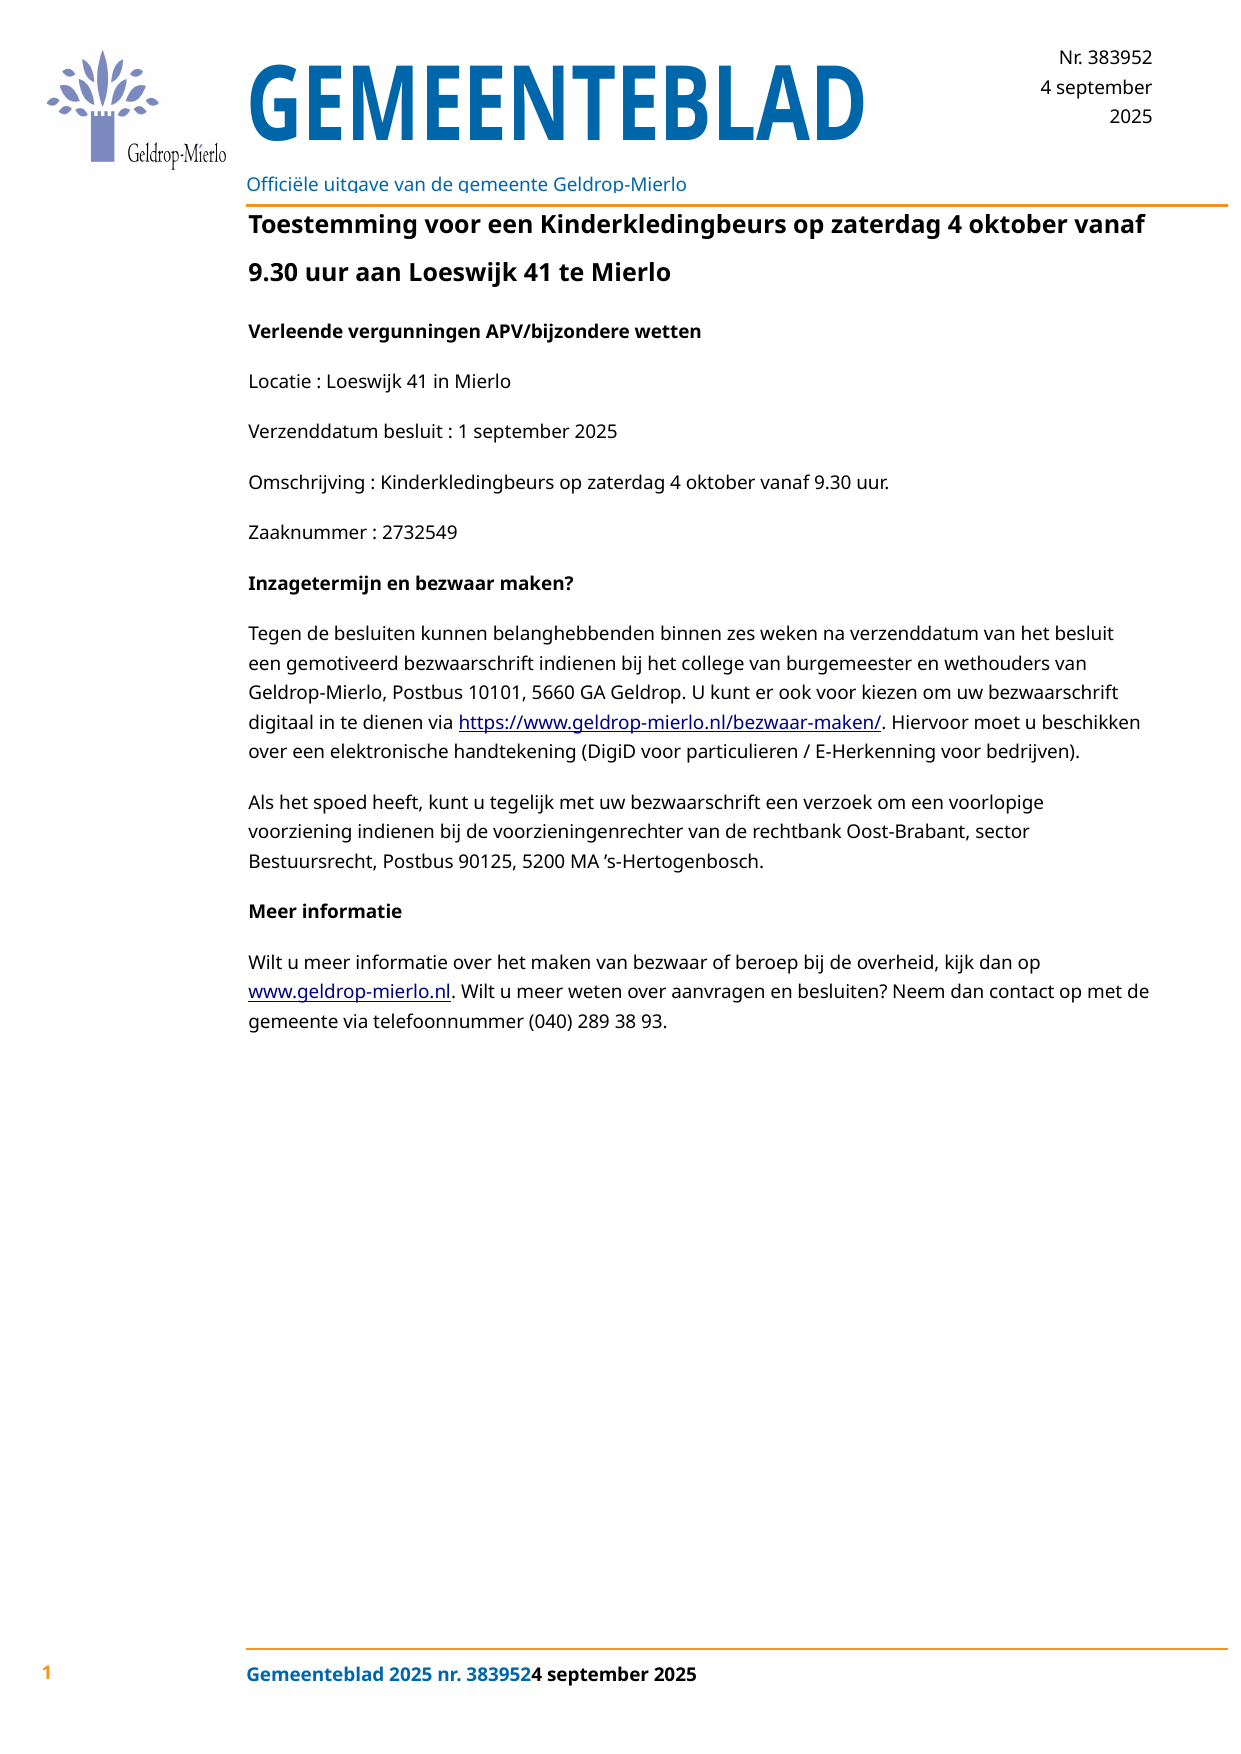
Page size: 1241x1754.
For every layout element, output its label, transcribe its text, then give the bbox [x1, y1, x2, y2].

text Tegen de besluiten kunnen belanghebbenden binnen zes weken na verzenddatum van het besluit een gemotiveerd bezwaarschrift indienen bij het college van burgemeester en wethouders van Geldrop-Mierlo, Postbus 10101, 5660 GA Geldrop. U kunt er ook voor kiezen om uw bezwaarschrift digitaal in te dienen via https://www.geldrop-mierlo.nl/bezwaar-maken/. Hiervoor moet u beschikken over een elektronische handtekening (DigiD voor particulieren / E-Herkenning voor bedrijven). [248, 620, 1152, 764]
text Verzenddatum besluit : 1 september 2025 [248, 419, 1152, 444]
text Locatie : Loeswijk 41 in Mierlo [248, 368, 1152, 394]
text Als het spoed heeft, kunt u tegelijk met uw bezwaarschrift een verzoek om een voorlopige voorziening indienen bij de voorzieningenrechter van de rechtbank Oost-Brabant, sector Bestuursrecht, Postbus 90125, 5200 MA ’s-Hertogenbosch. [248, 789, 1152, 874]
text Wilt u meer informatie over het maken van bezwaar of beroep bij de overheid, kijk dan op www.geldrop-mierlo.nl. Wilt u meer weten over aanvragen en besluiten? Neem dan contact op met de gemeente via telefoonnummer (040) 289 38 93. [248, 949, 1152, 1034]
text Inzagetermijn en bezwaar maken? [248, 570, 1152, 596]
text Meer informatie [248, 899, 1152, 924]
picture [41, 47, 231, 172]
text Toestemming voor een Kinderkledingbeurs op zaterdag 4 oktober vanaf 9.30 uur aan Loeswijk 41 te Mierlo [248, 207, 1152, 288]
text Verleende vergunningen APV/bijzondere wetten [248, 318, 1152, 344]
text Omschrijving : Kinderkledingbeurs op zaterdag 4 oktober vanaf 9.30 uur. [248, 469, 1152, 495]
text Zaaknummer : 2732549 [248, 519, 1152, 545]
